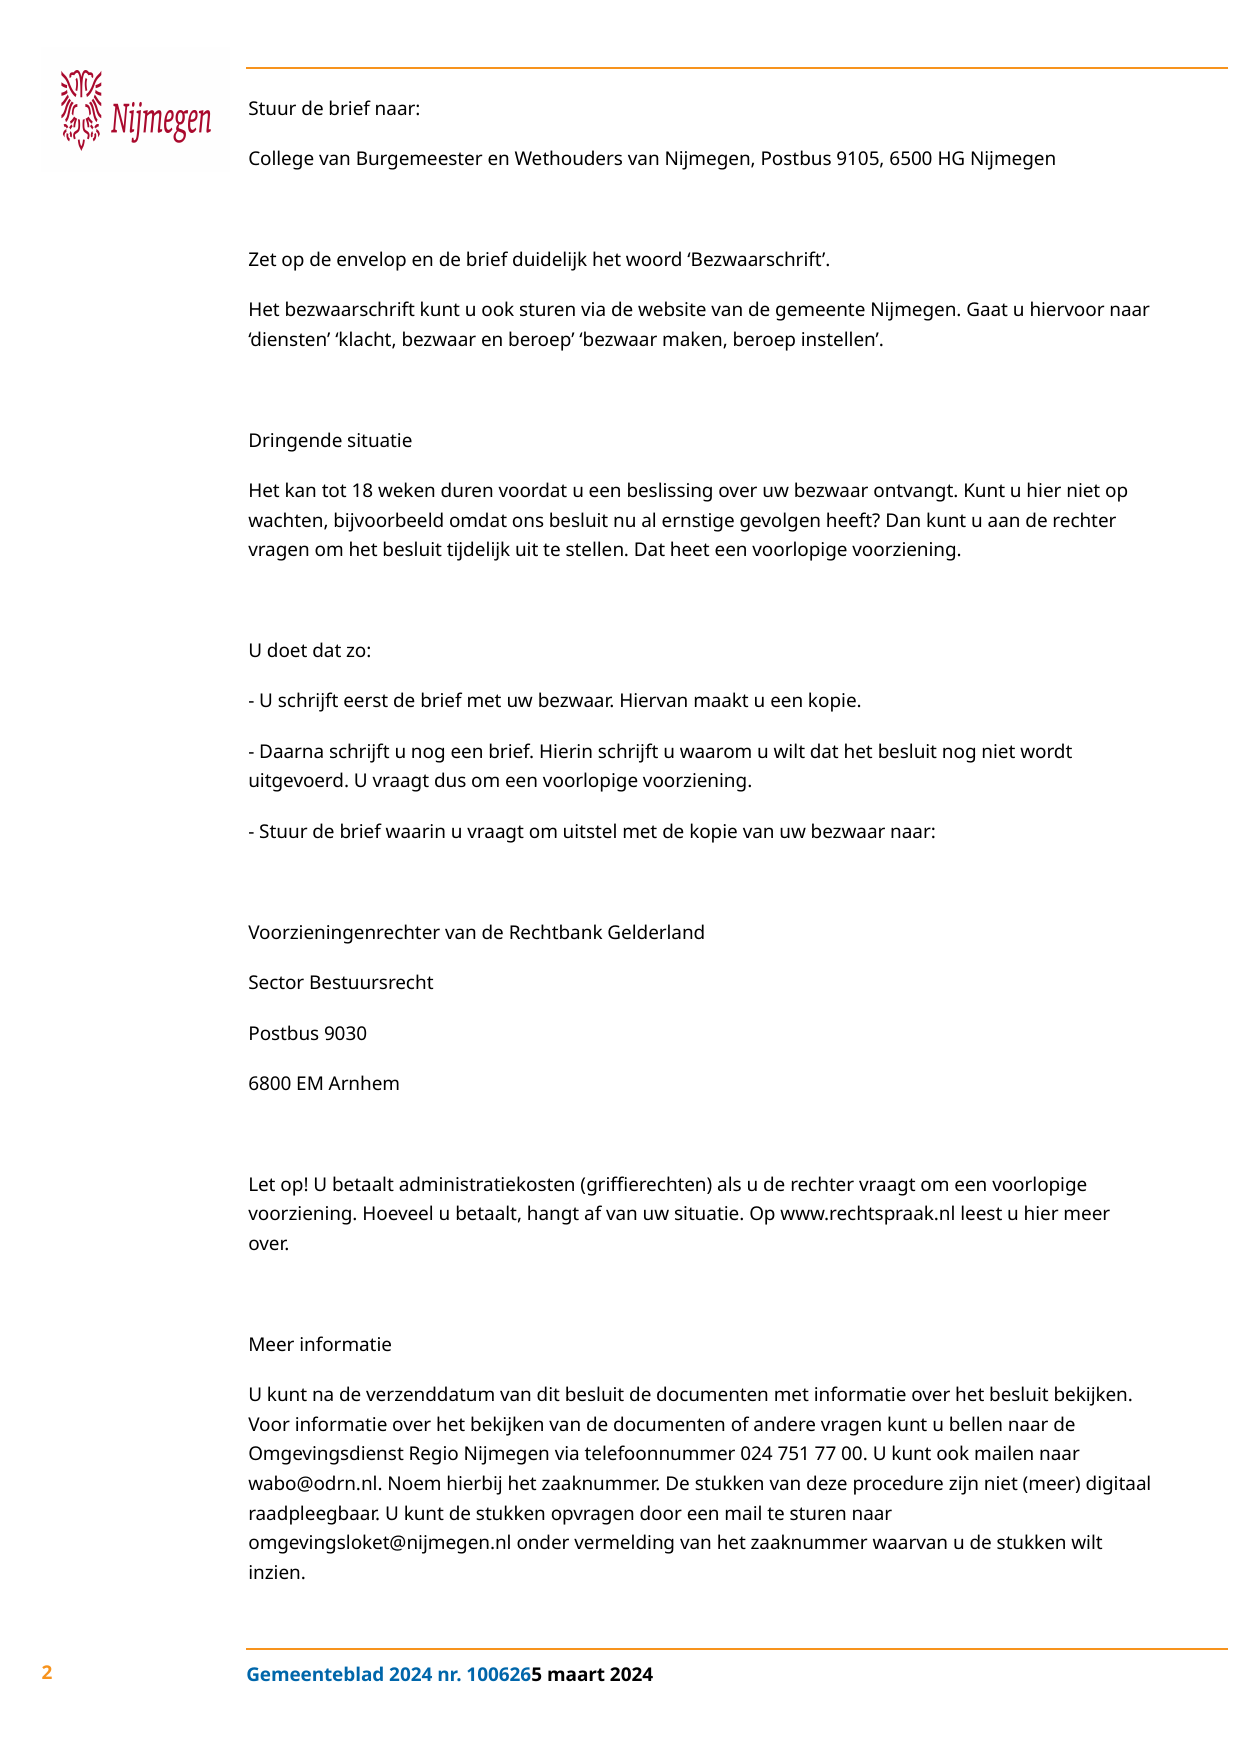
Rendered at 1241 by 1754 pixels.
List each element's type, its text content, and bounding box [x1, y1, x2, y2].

text Sector Bestuursrecht [248, 969, 1152, 995]
text 6800 EM Arnhem [248, 1070, 1152, 1096]
text Meer informatie [248, 1331, 1152, 1357]
text - U schrijft eerst de brief met uw bezwaar. Hiervan maakt u een kopie. [248, 688, 1152, 713]
text Postbus 9030 [248, 1020, 1152, 1046]
text Stuur de brief naar: [248, 95, 1152, 121]
text - Daarna schrijft u nog een brief. Hierin schrijft u waarom u wilt dat het besluit nog niet wordt uitgevoerd. U vraagt dus om een voorlopige voorziening. [248, 738, 1152, 793]
text - Stuur de brief waarin u vraagt om uitstel met de kopie van uw bezwaar naar: [248, 818, 1152, 844]
text Het bezwaarschrift kunt u ook sturen via de website van de gemeente Nijmegen. Gaat u hiervoor naar ‘diensten’ ‘klacht, bezwaar en beroep’ ‘bezwaar maken, beroep instellen’. [248, 296, 1152, 352]
text Dringende situatie [248, 427, 1152, 453]
text U doet dat zo: [248, 637, 1152, 663]
text Voorzieningenrechter van de Rechtbank Gelderland [248, 919, 1152, 945]
text U kunt na de verzenddatum van dit besluit de documenten met informatie over het besluit bekijken. Voor informatie over het bekijken van de documenten of andere vragen kunt u bellen naar de Omgevingsdienst Regio Nijmegen via telefoonnummer 024 751 77 00. U kunt ook mailen naar wabo@odrn.nl. Noem hierbij het zaaknummer. De stukken van deze procedure zijn niet (meer) digitaal raadpleegbaar. U kunt de stukken opvragen door een mail te sturen naar omgevingsloket@nijmegen.nl onder vermelding van het zaaknummer waarvan u de stukken wilt inzien. [248, 1381, 1152, 1585]
text Let op! U betaalt administratiekosten (griffierechten) als u de rechter vraagt om een voorlopige voorziening. Hoeveel u betaalt, hangt af van uw situatie. Op www.rechtspraak.nl leest u hier meer over. [248, 1171, 1152, 1256]
text Het kan tot 18 weken duren voordat u een beslissing over uw bezwaar ontvangt. Kunt u hier niet op wachten, bijvoorbeeld omdat ons besluit nu al ernstige gevolgen heeft? Dan kunt u aan de rechter vragen om het besluit tijdelijk uit te stellen. Dat heet een voorlopige voorziening. [248, 477, 1152, 562]
text Zet op de envelop en de brief duidelijk het woord ‘Bezwaarschrift’. [248, 246, 1152, 272]
picture [41, 47, 231, 172]
text College van Burgemeester en Wethouders van Nijmegen, Postbus 9105, 6500 HG Nijmegen [248, 145, 1152, 171]
